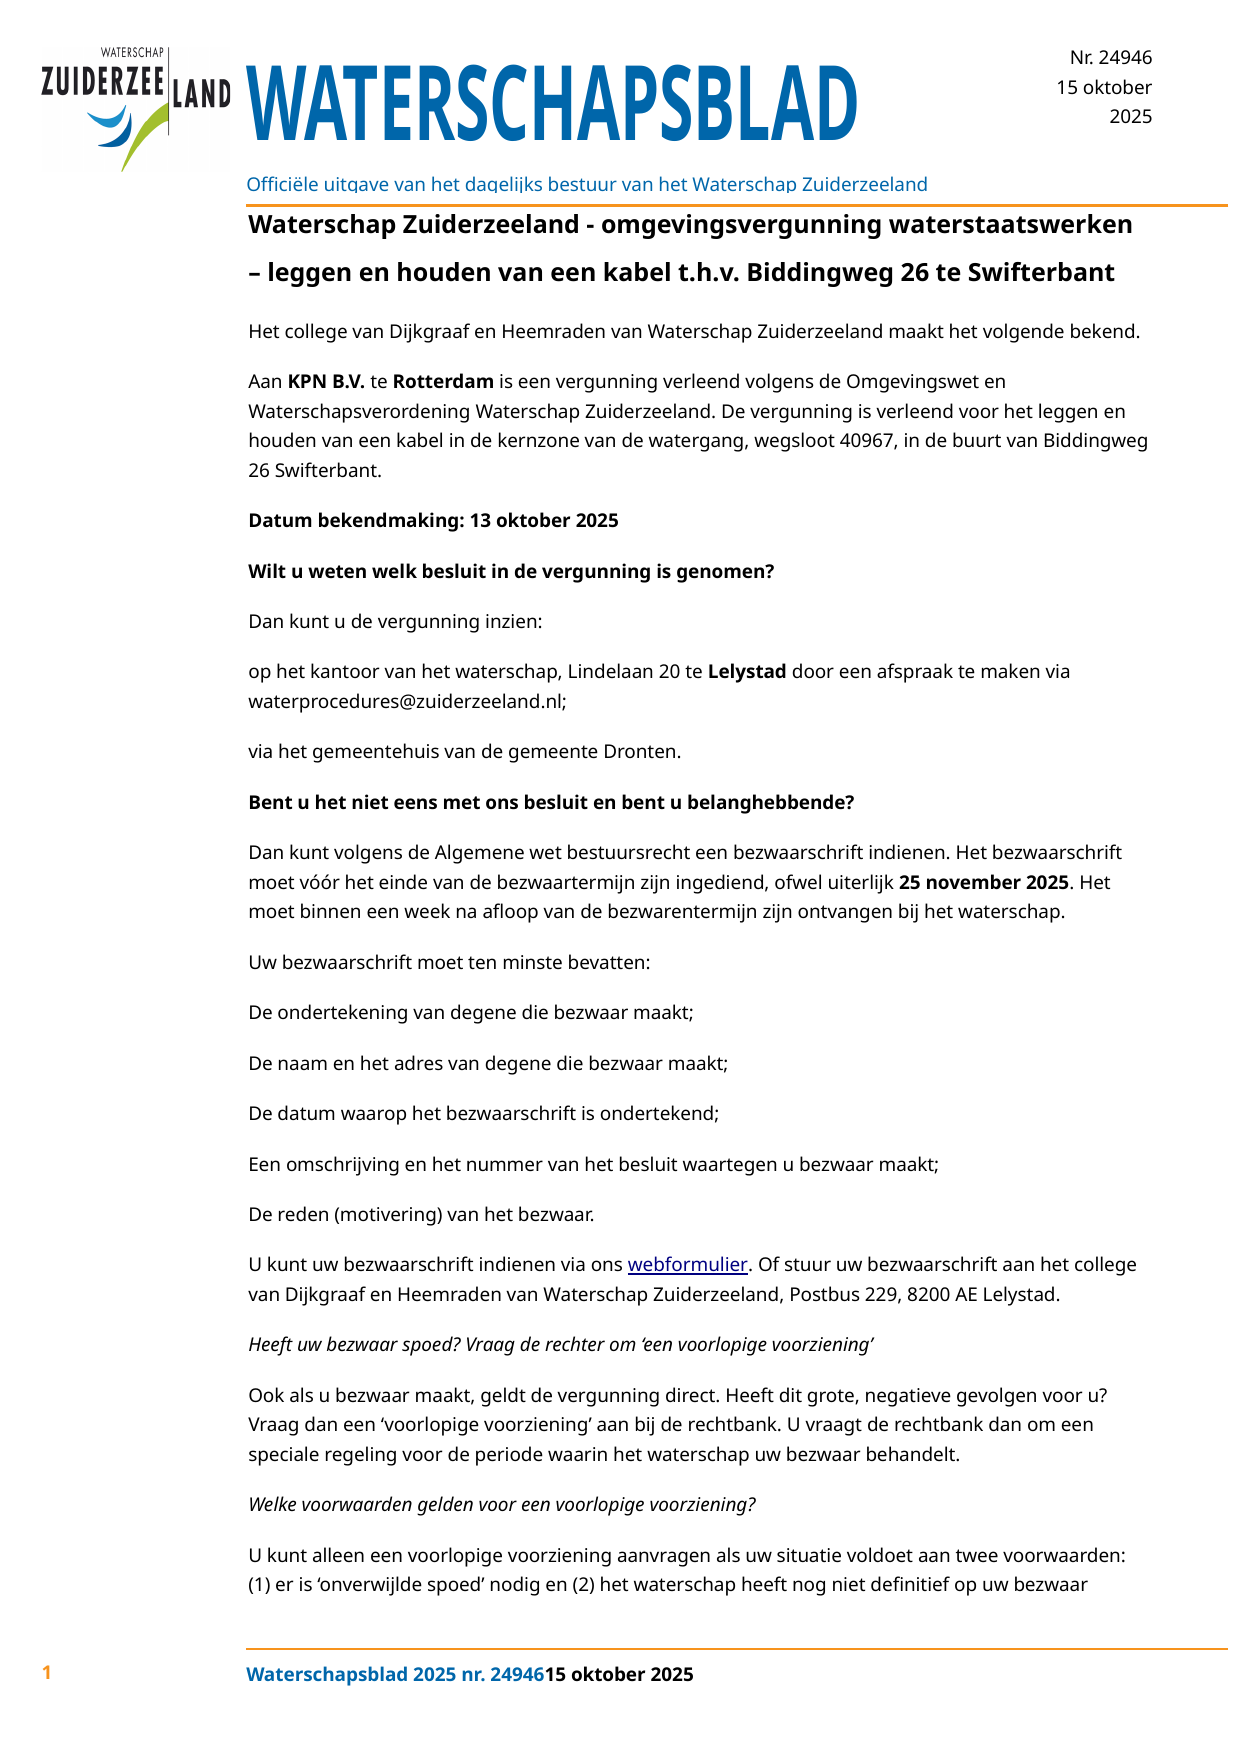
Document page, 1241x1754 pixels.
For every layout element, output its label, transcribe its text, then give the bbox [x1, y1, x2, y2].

text Ook als u bezwaar maakt, geldt de vergunning direct. Heeft dit grote, negatieve gevolgen voor u? Vraag dan een ‘voorlopige voorziening’ aan bij de rechtbank. U vraagt de rechtbank dan om een speciale regeling voor de periode waarin het waterschap uw bezwaar behandelt. [248, 1382, 1152, 1467]
text Dan kunt volgens de Algemene wet bestuursrecht een bezwaarschrift indienen. Het bezwaarschrift moet vóór het einde van de bezwaartermijn zijn ingediend, ofwel uiterlijk 25 november 2025. Het moet binnen een week na afloop van de bezwarentermijn zijn ontvangen bij het waterschap. [248, 839, 1152, 924]
text Dan kunt u de vergunning inzien: [248, 608, 1152, 634]
text De ondertekening van degene die bezwaar maakt; [248, 999, 1152, 1025]
text Datum bekendmaking: 13 oktober 2025 [248, 507, 1152, 533]
text Wilt u weten welk besluit in de vergunning is genomen? [248, 558, 1152, 584]
text U kunt uw bezwaarschrift indienen via ons webformulier. Of stuur uw bezwaarschrift aan het college van Dijkgraaf en Heemraden van Waterschap Zuiderzeeland, Postbus 229, 8200 AE Lelystad. [248, 1252, 1152, 1307]
text Waterschap Zuiderzeeland - omgevingsvergunning waterstaatswerken – leggen en houden van een kabel t.h.v. Biddingweg 26 te Swifterbant [248, 207, 1152, 288]
text De datum waarop het bezwaarschrift is ondertekend; [248, 1100, 1152, 1126]
text Aan KPN B.V. te Rotterdam is een vergunning verleend volgens de Omgevingswet en Waterschapsverordening Waterschap Zuiderzeeland. De vergunning is verleend voor het leggen en houden van een kabel in de kernzone van de watergang, wegsloot 40967, in de buurt van Biddingweg 26 Swifterbant. [248, 368, 1152, 483]
text Een omschrijving en het nummer van het besluit waartegen u bezwaar maakt; [248, 1151, 1152, 1177]
text Uw bezwaarschrift moet ten minste bevatten: [248, 949, 1152, 975]
text Welke voorwaarden gelden voor een voorlopige voorziening? [248, 1492, 1152, 1517]
text Het college van Dijkgraaf en Heemraden van Waterschap Zuiderzeeland maakt het volgende bekend. [248, 318, 1152, 344]
text op het kantoor van het waterschap, Lindelaan 20 te Lelystad door een afspraak te maken via waterprocedures@zuiderzeeland.nl; [248, 659, 1152, 714]
text De naam en het adres van degene die bezwaar maakt; [248, 1050, 1152, 1076]
text U kunt alleen een voorlopige voorziening aanvragen als uw situatie voldoet aan twee voorwaarden: (1) er is ‘onverwijlde spoed’ nodig en (2) het waterschap heeft nog niet definitief op uw bezwaar [248, 1542, 1152, 1597]
text De reden (motivering) van het bezwaar. [248, 1201, 1152, 1227]
picture [41, 47, 231, 172]
text via het gemeentehuis van de gemeente Dronten. [248, 739, 1152, 764]
text Heeft uw bezwaar spoed? Vraag de rechter om ‘een voorlopige voorziening’ [248, 1332, 1152, 1357]
text Bent u het niet eens met ons besluit en bent u belanghebbende? [248, 789, 1152, 815]
